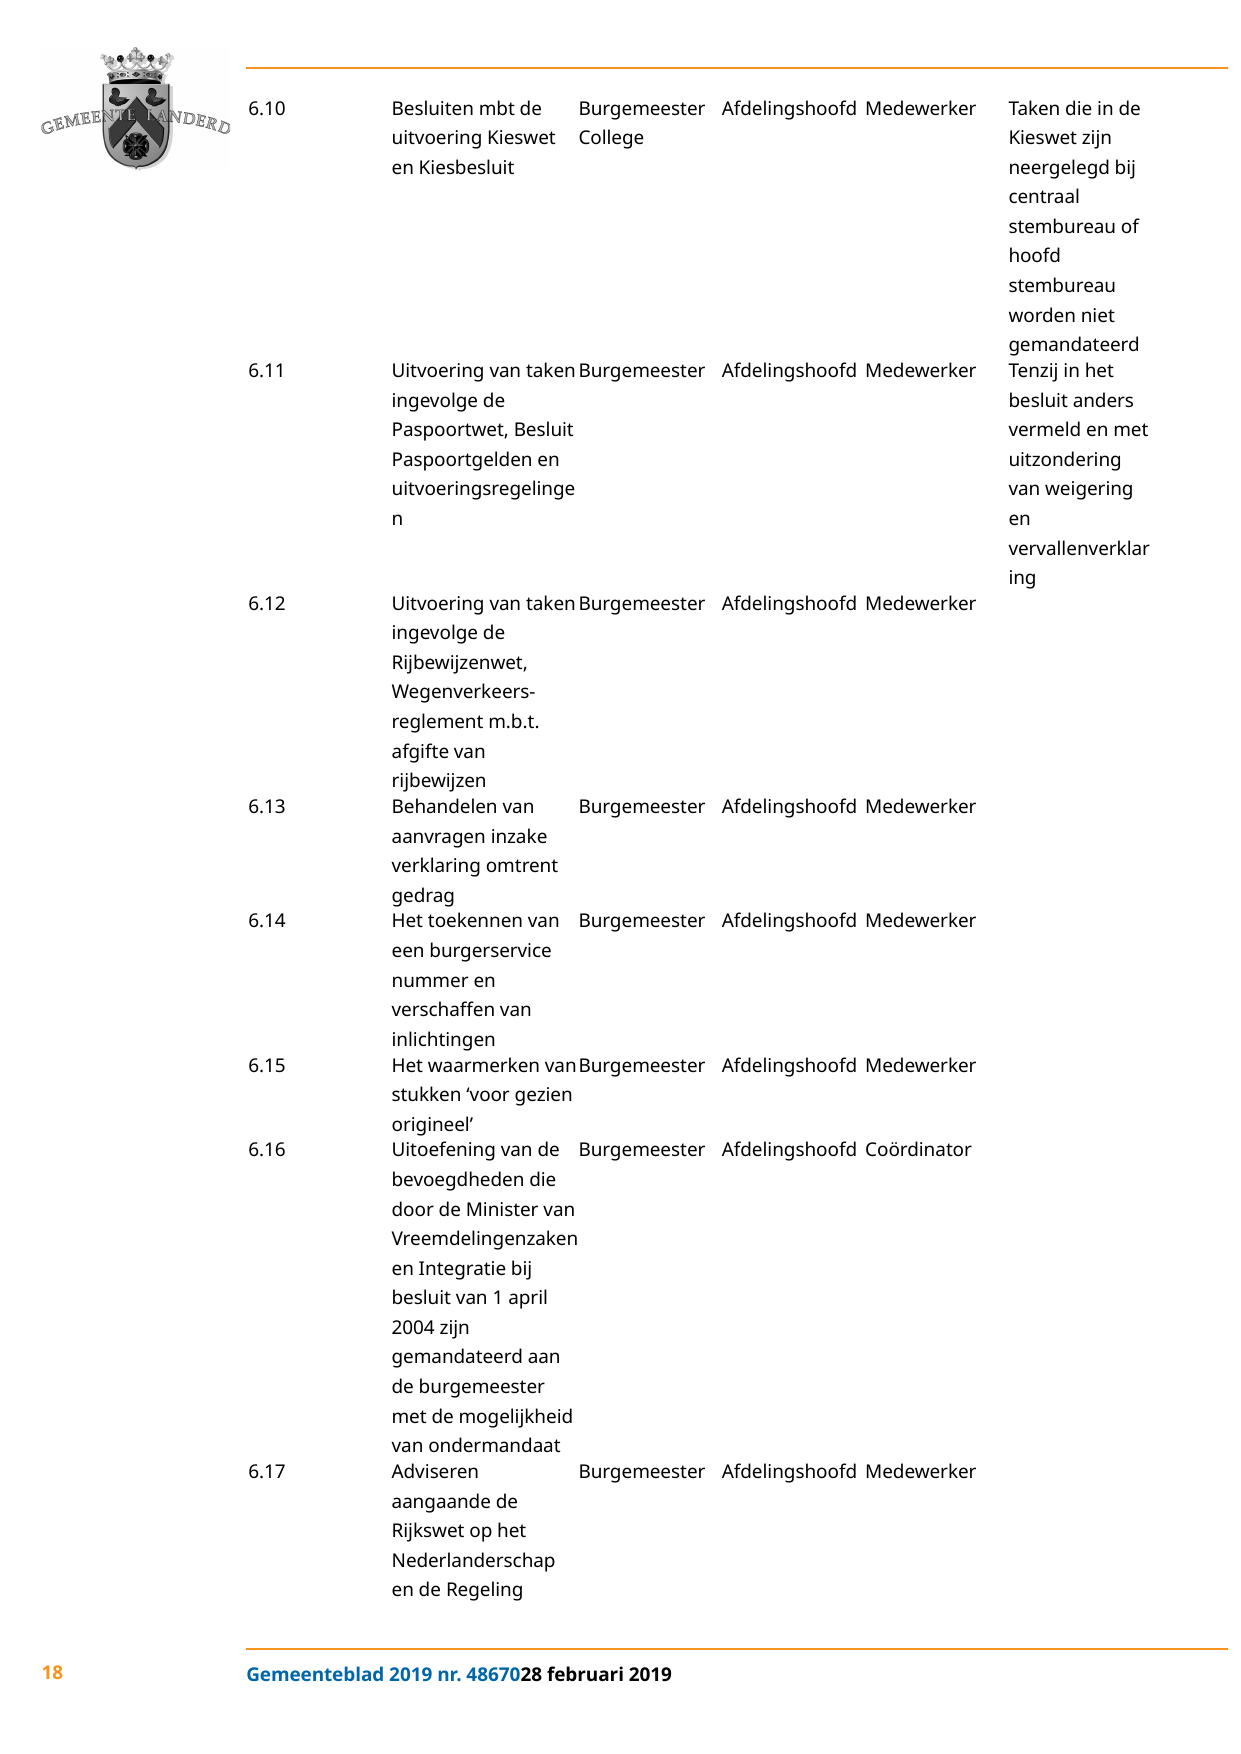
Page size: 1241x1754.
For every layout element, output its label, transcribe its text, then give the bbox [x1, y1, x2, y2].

table_cell Het waarmerken van stukken ‘voor gezien origineel’ [391, 1052, 578, 1137]
table_cell Burgemeester [578, 1137, 722, 1458]
table_cell [1008, 1052, 1152, 1137]
table_cell Burgemeester [578, 908, 722, 1052]
table_cell [1008, 1458, 1152, 1602]
table_cell Burgemeester College [578, 95, 722, 357]
table_cell Uitvoering van taken ingevolge de Rijbewijzenwet, Wegenverkeers- reglement m.b.t. afgifte van rijbewijzen [391, 590, 578, 793]
table_cell Taken die in de Kieswet zijn neergelegd bij centraal stembureau of hoofd stembureau worden niet gemandateerd [1008, 95, 1152, 357]
table_cell 6.12 [248, 590, 391, 793]
table_cell Burgemeester [578, 1458, 722, 1602]
table_cell Het toekennen van een burgerservice nummer en verschaffen van inlichtingen [391, 908, 578, 1052]
table_cell [1008, 1137, 1152, 1458]
table_cell Medewerker [865, 1458, 1008, 1602]
picture [41, 47, 231, 172]
table_cell Afdelingshoofd [722, 793, 865, 908]
table_cell Medewerker [865, 590, 1008, 793]
table_cell Behandelen van aanvragen inzake verklaring omtrent gedrag [391, 793, 578, 908]
table_cell Burgemeester [578, 590, 722, 793]
table_cell Besluiten mbt de uitvoering Kieswet en Kiesbesluit [391, 95, 578, 357]
table_cell Burgemeester [578, 357, 722, 590]
table_cell Adviseren aangaande de Rijkswet op het Nederlanderschap en de Regeling [391, 1458, 578, 1602]
table_cell Tenzij in het besluit anders vermeld en met uitzondering van weigering en vervallenverklaring [1008, 357, 1152, 590]
table_cell Afdelingshoofd [722, 590, 865, 793]
table_cell 6.16 [248, 1137, 391, 1458]
table_cell Medewerker [865, 357, 1008, 590]
table_cell 6.14 [248, 908, 391, 1052]
table_cell 6.17 [248, 1458, 391, 1602]
table_cell Afdelingshoofd [722, 95, 865, 357]
table_cell Afdelingshoofd [722, 1137, 865, 1458]
table_cell [1008, 590, 1152, 793]
table_cell Medewerker [865, 793, 1008, 908]
table_cell [1008, 908, 1152, 1052]
table_cell 6.13 [248, 793, 391, 908]
table_cell Afdelingshoofd [722, 1052, 865, 1137]
table_cell Afdelingshoofd [722, 908, 865, 1052]
table_cell Medewerker [865, 908, 1008, 1052]
table_cell 6.11 [248, 357, 391, 590]
table_cell Afdelingshoofd [722, 1458, 865, 1602]
table_cell Coördinator [865, 1137, 1008, 1458]
table_cell Afdelingshoofd [722, 357, 865, 590]
table_cell Uitvoering van taken ingevolge de Paspoortwet, Besluit Paspoortgelden en uitvoeringsregelingen [391, 357, 578, 590]
table_cell Burgemeester [578, 793, 722, 908]
table_cell Uitoefening van de bevoegdheden die door de Minister van Vreemdelingenzaken en Integratie bij besluit van 1 april 2004 zijn gemandateerd aan de burgemeester met de mogelijkheid van ondermandaat [391, 1137, 578, 1458]
table_cell [1008, 793, 1152, 908]
table_cell Medewerker [865, 95, 1008, 357]
table_cell Burgemeester [578, 1052, 722, 1137]
table_cell Medewerker [865, 1052, 1008, 1137]
table_cell 6.15 [248, 1052, 391, 1137]
table_cell 6.10 [248, 95, 391, 357]
